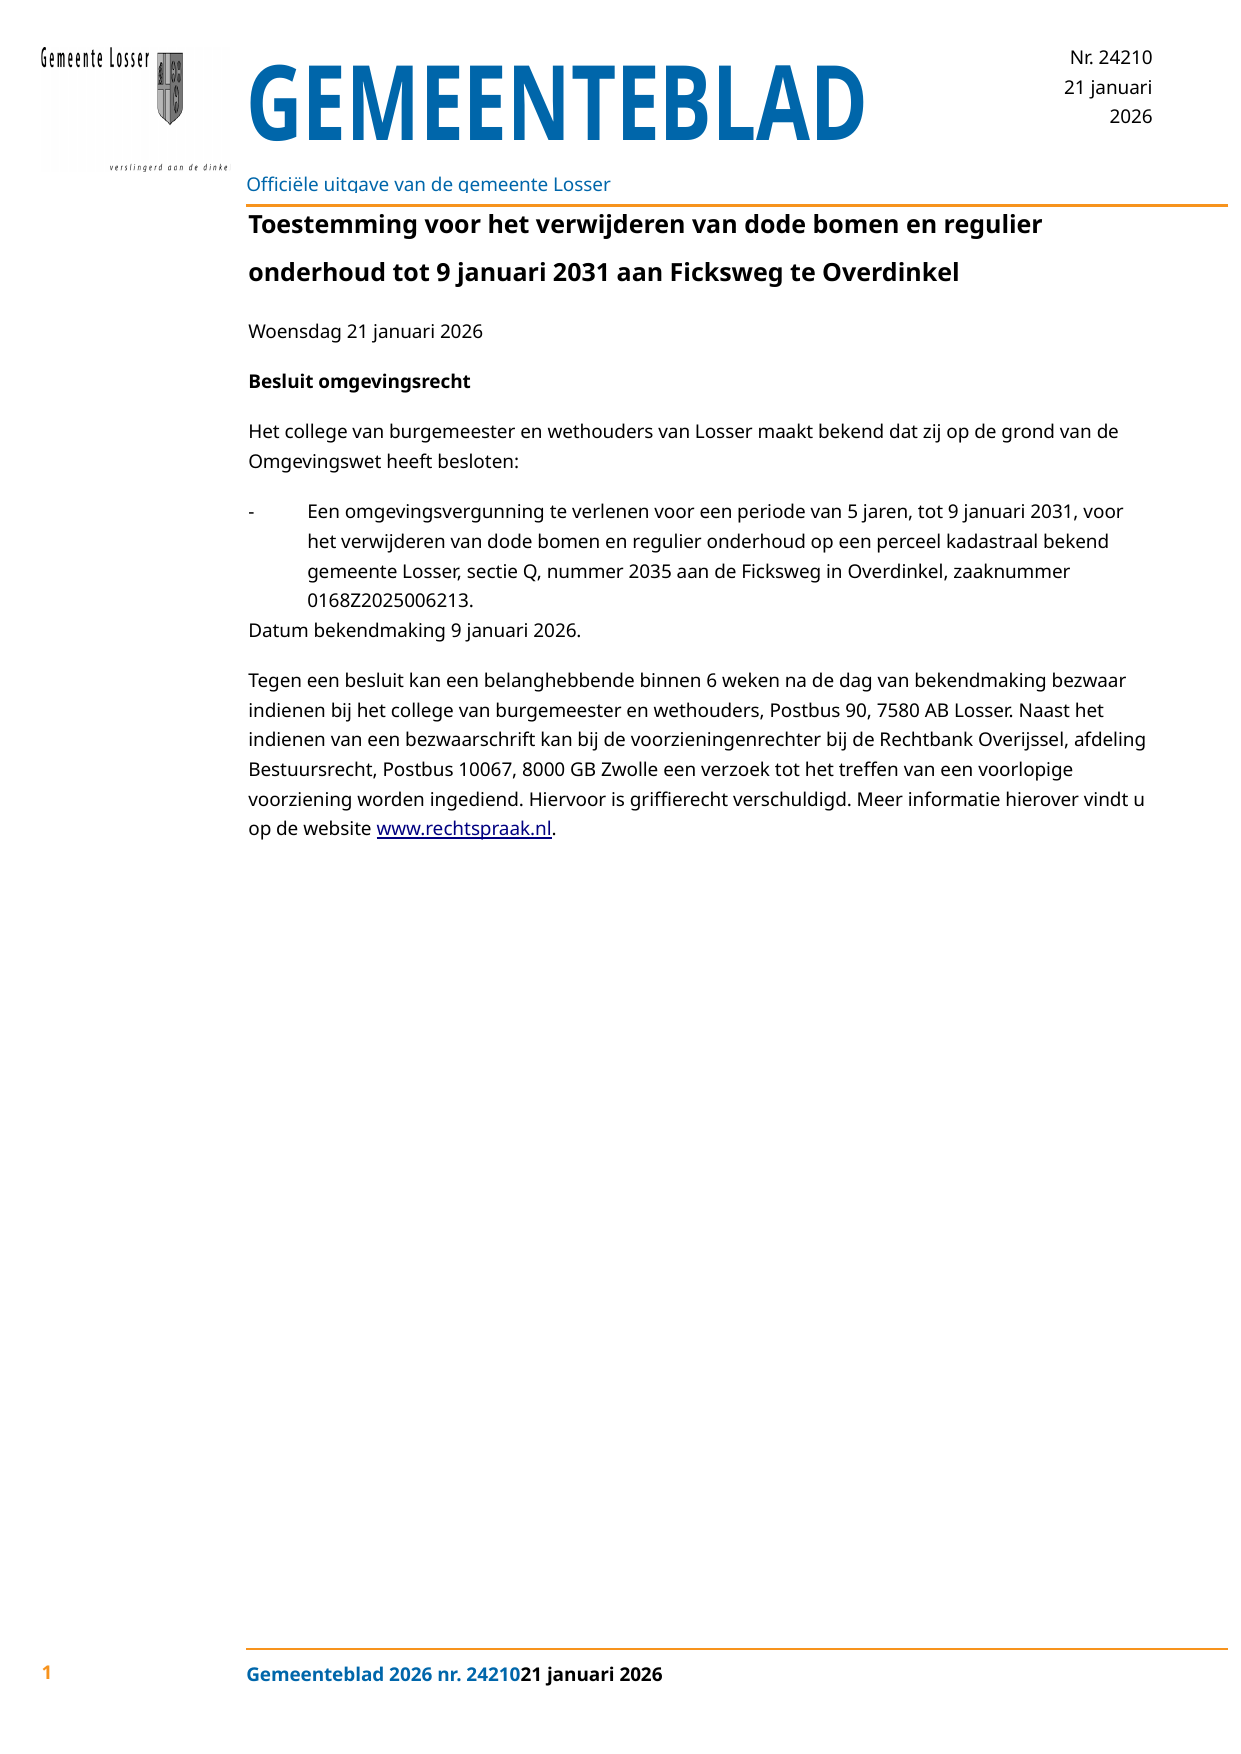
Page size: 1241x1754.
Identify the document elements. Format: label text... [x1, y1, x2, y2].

list Een omgevingsvergunning te verlenen voor een periode van 5 jaren, tot 9 januari 2031, voor het verwijderen van dode bomen en regulier onderhoud op een perceel kadastraal bekend gemeente Losser, sectie Q, nummer 2035 aan de Ficksweg in Overdinkel, zaaknummer 0168Z2025006213. [248, 499, 1152, 613]
text Tegen een besluit kan een belanghebbende binnen 6 weken na de dag van bekendmaking bezwaar indienen bij het college van burgemeester en wethouders, Postbus 90, 7580 AB Losser. Naast het indienen van een bezwaarschrift kan bij de voorzieningenrechter bij de Rechtbank Overijssel, afdeling Bestuursrecht, Postbus 10067, 8000 GB Zwolle een verzoek tot het treffen van een voorlopige voorziening worden ingediend. Hiervoor is griffierecht verschuldigd. Meer informatie hierover vindt u op de website www.rechtspraak.nl. [248, 667, 1152, 841]
text Datum bekendmaking 9 januari 2026. [248, 617, 1152, 643]
text Woensdag 21 januari 2026 [248, 318, 1152, 344]
text Besluit omgevingsrecht [248, 368, 1152, 394]
text Toestemming voor het verwijderen van dode bomen en regulier onderhoud tot 9 januari 2031 aan Ficksweg te Overdinkel [248, 207, 1152, 288]
picture [41, 47, 231, 172]
text Het college van burgemeester en wethouders van Losser maakt bekend dat zij op de grond van de Omgevingswet heeft besloten: [248, 419, 1152, 474]
